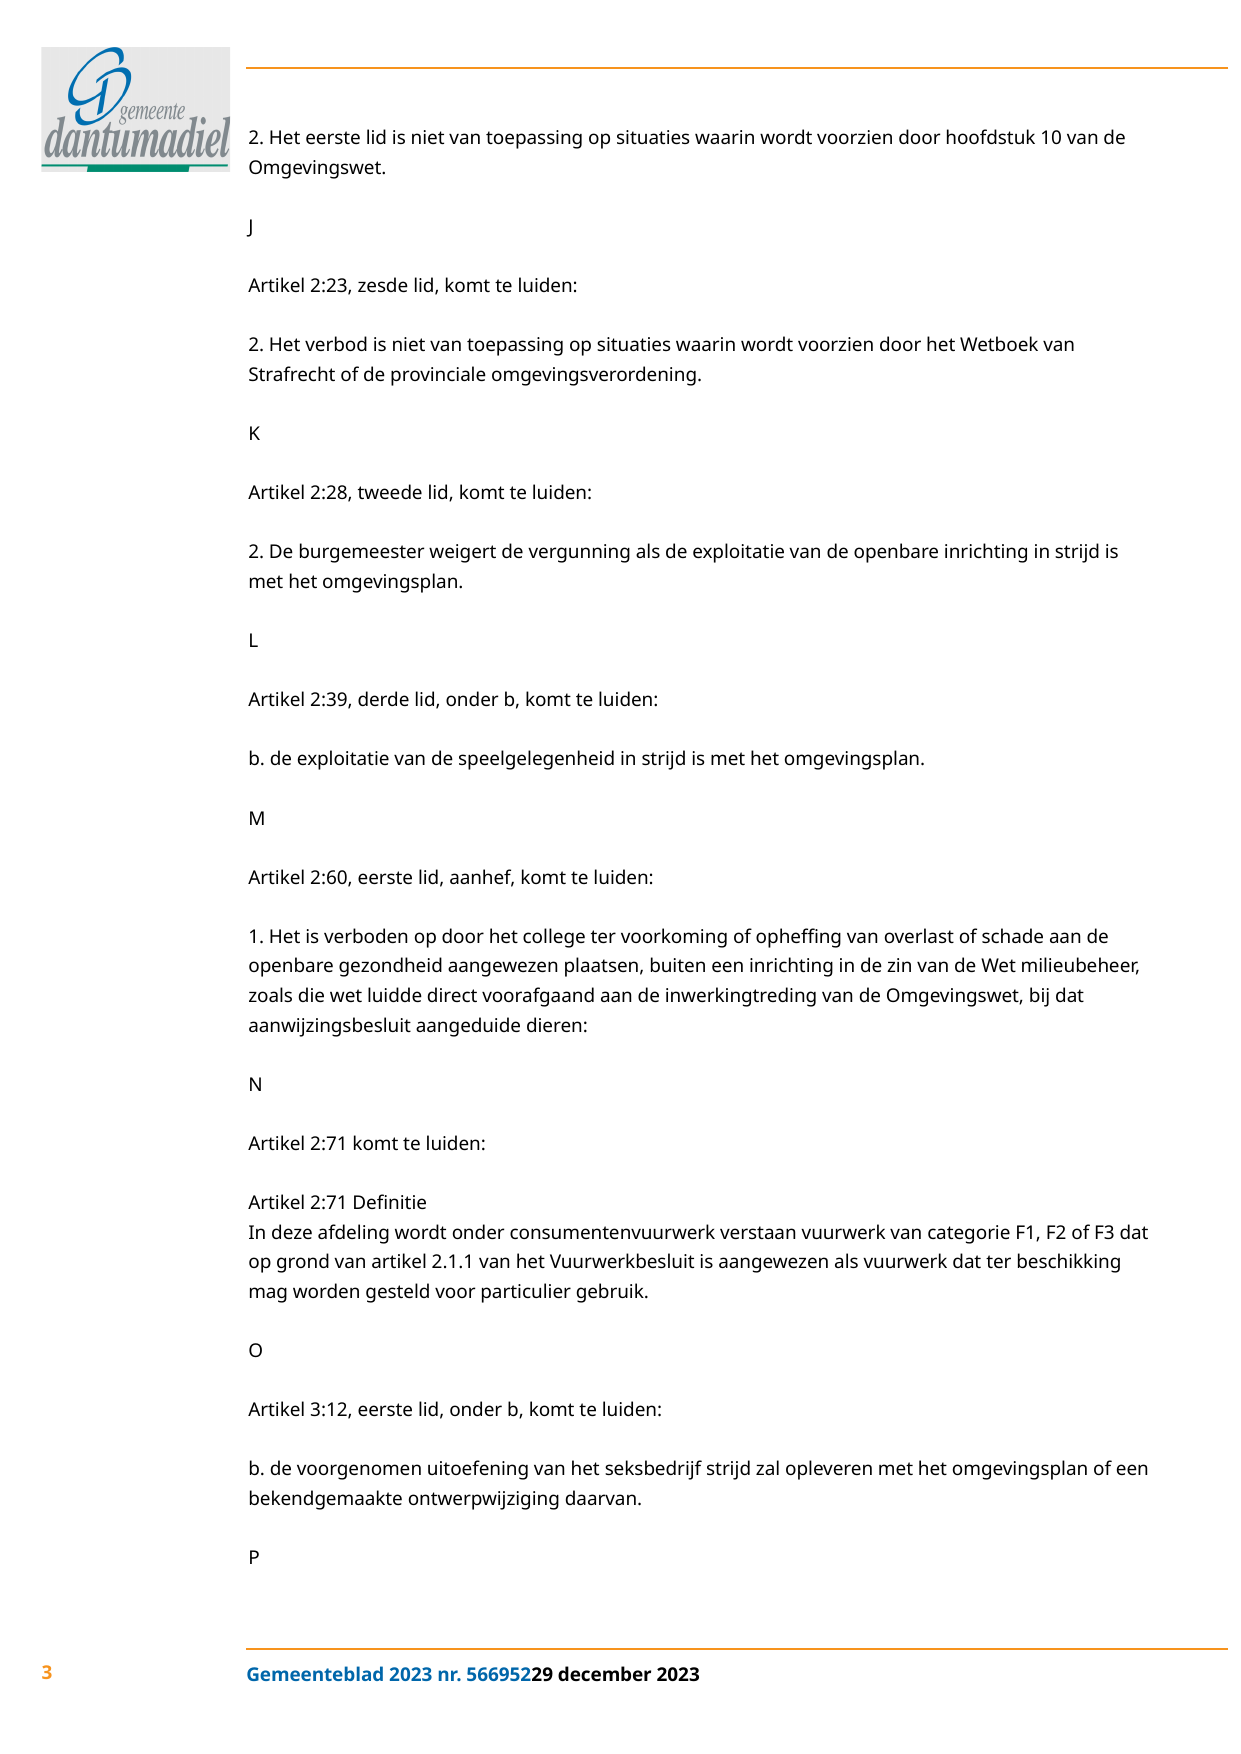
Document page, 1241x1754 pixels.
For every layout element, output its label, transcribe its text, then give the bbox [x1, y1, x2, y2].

text K [248, 420, 1152, 446]
text 2. Het eerste lid is niet van toepassing op situaties waarin wordt voorzien door hoofdstuk 10 van de Omgevingswet. [248, 124, 1152, 180]
text M [248, 805, 1152, 831]
text N [248, 1071, 1152, 1097]
text L [248, 627, 1152, 653]
text Artikel 2:23, zesde lid, komt te luiden: [248, 272, 1152, 298]
text 2. Het verbod is niet van toepassing op situaties waarin wordt voorzien door het Wetboek van Strafrecht of de provinciale omgevingsverordening. [248, 331, 1152, 387]
text b. de exploitatie van de speelgelegenheid in strijd is met het omgevingsplan. [248, 746, 1152, 771]
picture [41, 47, 231, 172]
text O [248, 1337, 1152, 1363]
text J [248, 213, 1152, 239]
text b. de voorgenomen uitoefening van het seksbedrijf strijd zal opleveren met het omgevingsplan of een bekendgemaakte ontwerpwijziging daarvan. [248, 1456, 1152, 1511]
text P [248, 1544, 1152, 1570]
text In deze afdeling wordt onder consumentenvuurwerk verstaan vuurwerk van categorie F1, F2 of F3 dat op grond van artikel 2.1.1 van het Vuurwerkbesluit is aangewezen als vuurwerk dat ter beschikking mag worden gesteld voor particulier gebruik. [248, 1219, 1152, 1304]
text Artikel 2:28, tweede lid, komt te luiden: [248, 479, 1152, 505]
text Artikel 2:39, derde lid, onder b, komt te luiden: [248, 686, 1152, 712]
text Artikel 2:71 komt te luiden: [248, 1130, 1152, 1156]
text Artikel 2:60, eerste lid, aanhef, komt te luiden: [248, 864, 1152, 890]
text Artikel 3:12, eerste lid, onder b, komt te luiden: [248, 1396, 1152, 1422]
text 1. Het is verboden op door het college ter voorkoming of opheffing van overlast of schade aan de openbare gezondheid aangewezen plaatsen, buiten een inrichting in de zin van de Wet milieubeheer, zoals die wet luidde direct voorafgaand aan de inwerkingtreding van de Omgevingswet, bij dat aanwijzingsbesluit aangeduide dieren: [248, 923, 1152, 1038]
text Artikel 2:71 Definitie [248, 1189, 1152, 1215]
text 2. De burgemeester weigert de vergunning als de exploitatie van de openbare inrichting in strijd is met het omgevingsplan. [248, 538, 1152, 594]
